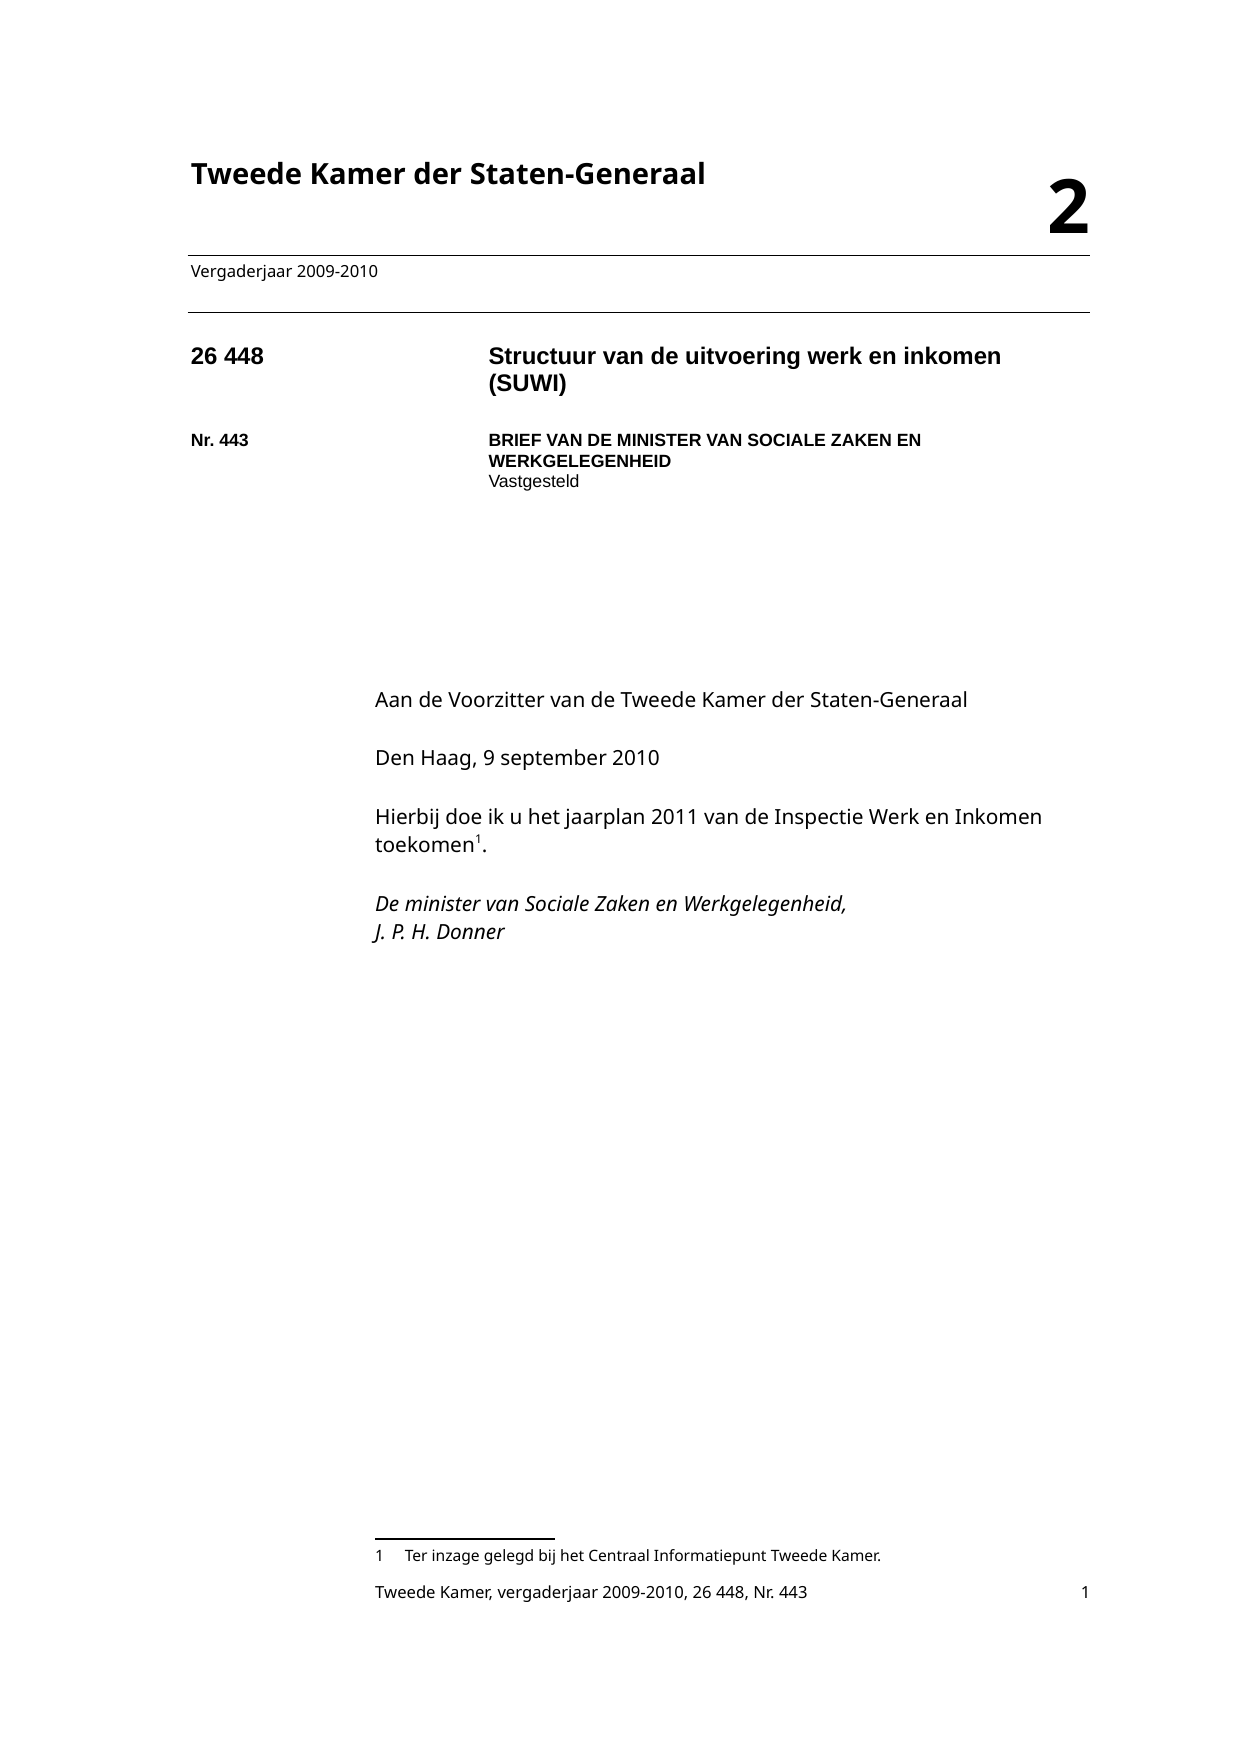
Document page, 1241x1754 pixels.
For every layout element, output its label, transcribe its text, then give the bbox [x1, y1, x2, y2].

table_header Tweede Kamer der Staten-Generaal [188, 150, 909, 255]
table_cell [485, 256, 1090, 312]
text Ter inzage gelegd bij het Centraal Informatiepunt Tweede Kamer. [375, 1538, 1090, 1566]
table_cell Vergaderjaar 2009-2010 [188, 256, 485, 312]
table_cell 26 448 [188, 339, 485, 427]
text Hierbij doe ik u het jaarplan 2011 van de Inspectie Werk en Inkomen toekomen. [375, 802, 1090, 859]
table_cell [485, 313, 1090, 339]
text De minister van Sociale Zaken en Werkgelegenheid, [375, 889, 1090, 917]
text Den Haag, 9 september 2010 [375, 743, 1090, 772]
table_cell Structuur van de uitvoering werk en inkomen (SUWI) [485, 339, 1090, 427]
table_cell Nr. 443 [188, 427, 485, 566]
text J. P. H. Donner [375, 917, 1090, 946]
table_cell [188, 313, 485, 339]
table_cell BRIEF VAN DE MINISTER VAN SOCIALE ZAKEN EN WERKGELEGENHEID Vastgesteld [485, 427, 1090, 566]
table_header 2 [910, 150, 1090, 255]
text Aan de Voorzitter van de Tweede Kamer der Staten-Generaal [375, 685, 1090, 713]
